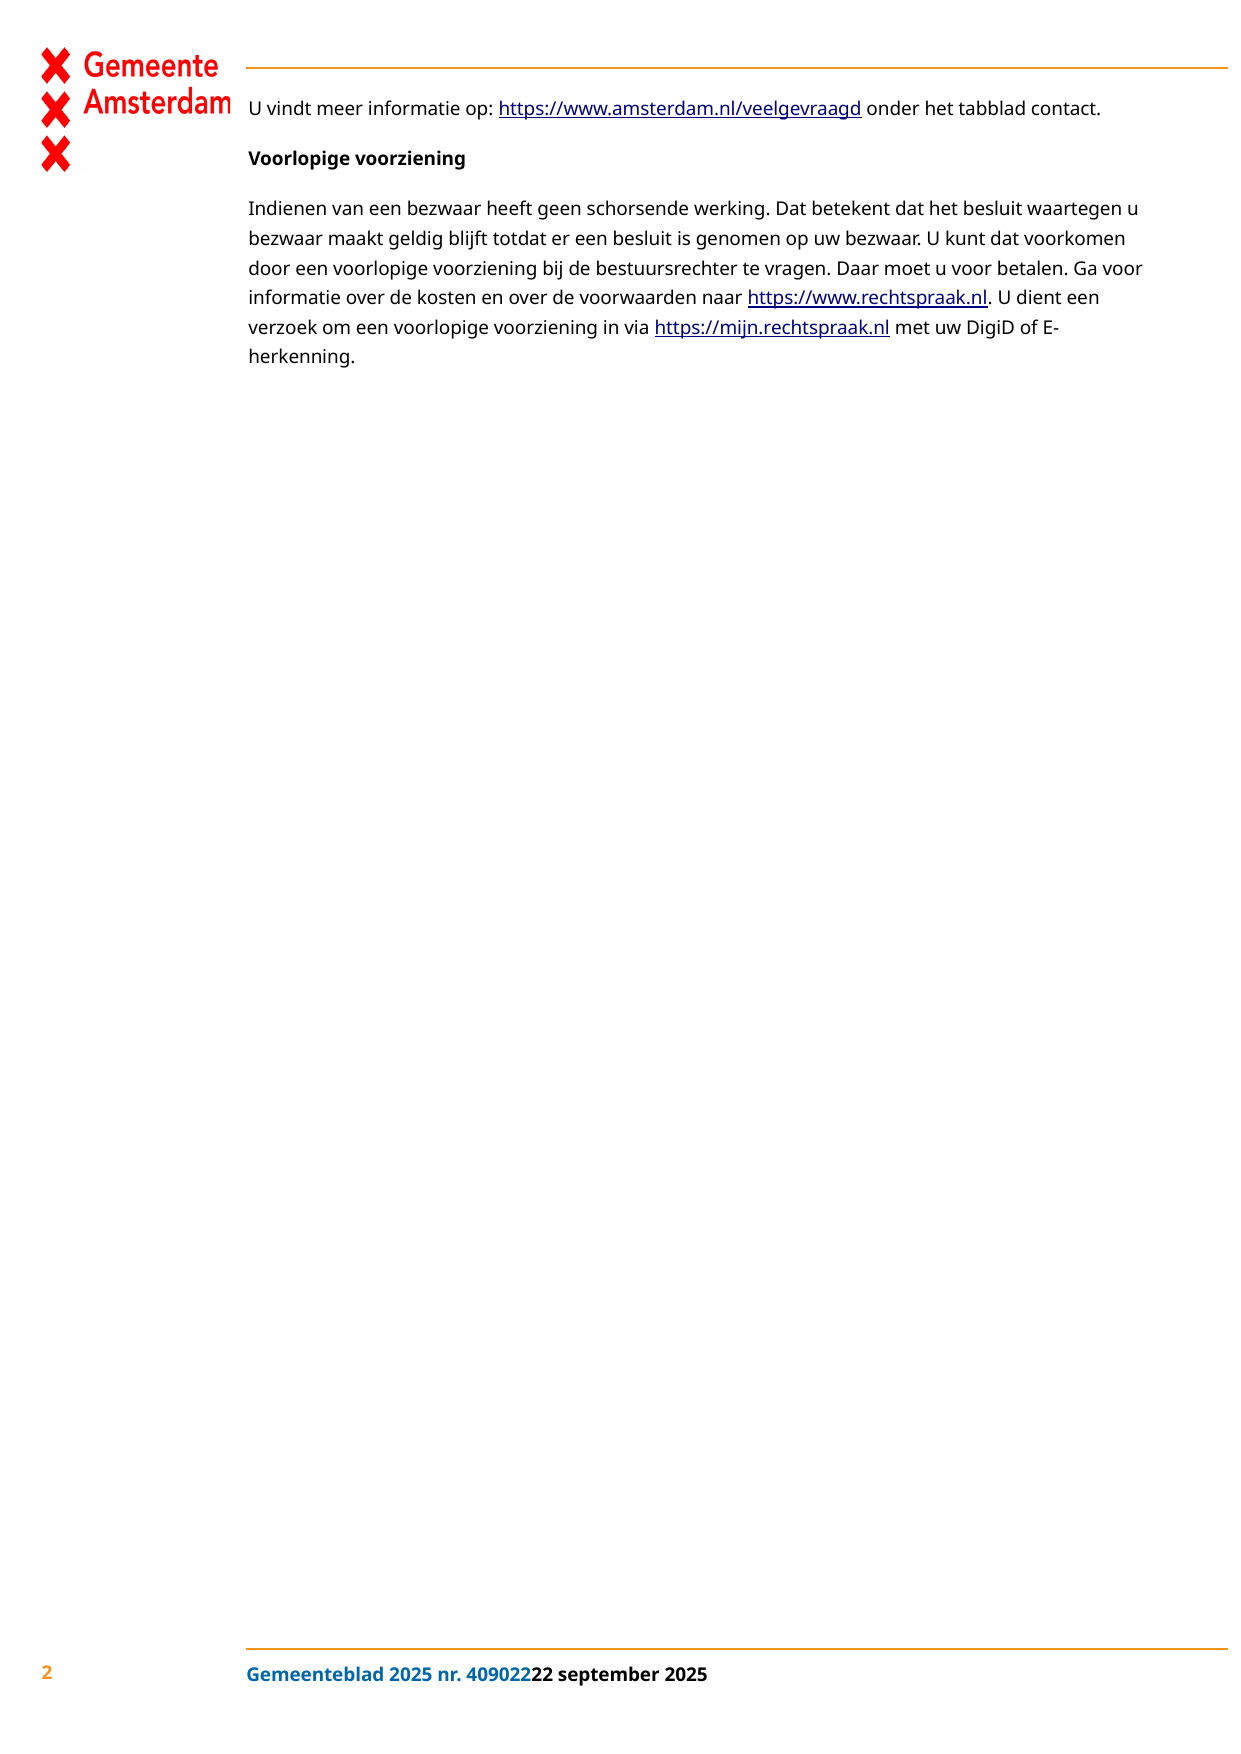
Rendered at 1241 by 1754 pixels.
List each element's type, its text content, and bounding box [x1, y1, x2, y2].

text U vindt meer informatie op: https://www.amsterdam.nl/veelgevraagd onder het tabblad contact. [248, 95, 1152, 121]
text Indienen van een bezwaar heeft geen schorsende werking. Dat betekent dat het besluit waartegen u bezwaar maakt geldig blijft totdat er een besluit is genomen op uw bezwaar. U kunt dat voorkomen door een voorlopige voorziening bij de bestuursrechter te vragen. Daar moet u voor betalen. Ga voor informatie over de kosten en over de voorwaarden naar https://www.rechtspraak.nl. U dient een verzoek om een voorlopige voorziening in via https://mijn.rechtspraak.nl met uw DigiD of E-herkenning. [248, 196, 1152, 369]
picture [41, 47, 231, 172]
text Voorlopige voorziening [248, 145, 1152, 171]
